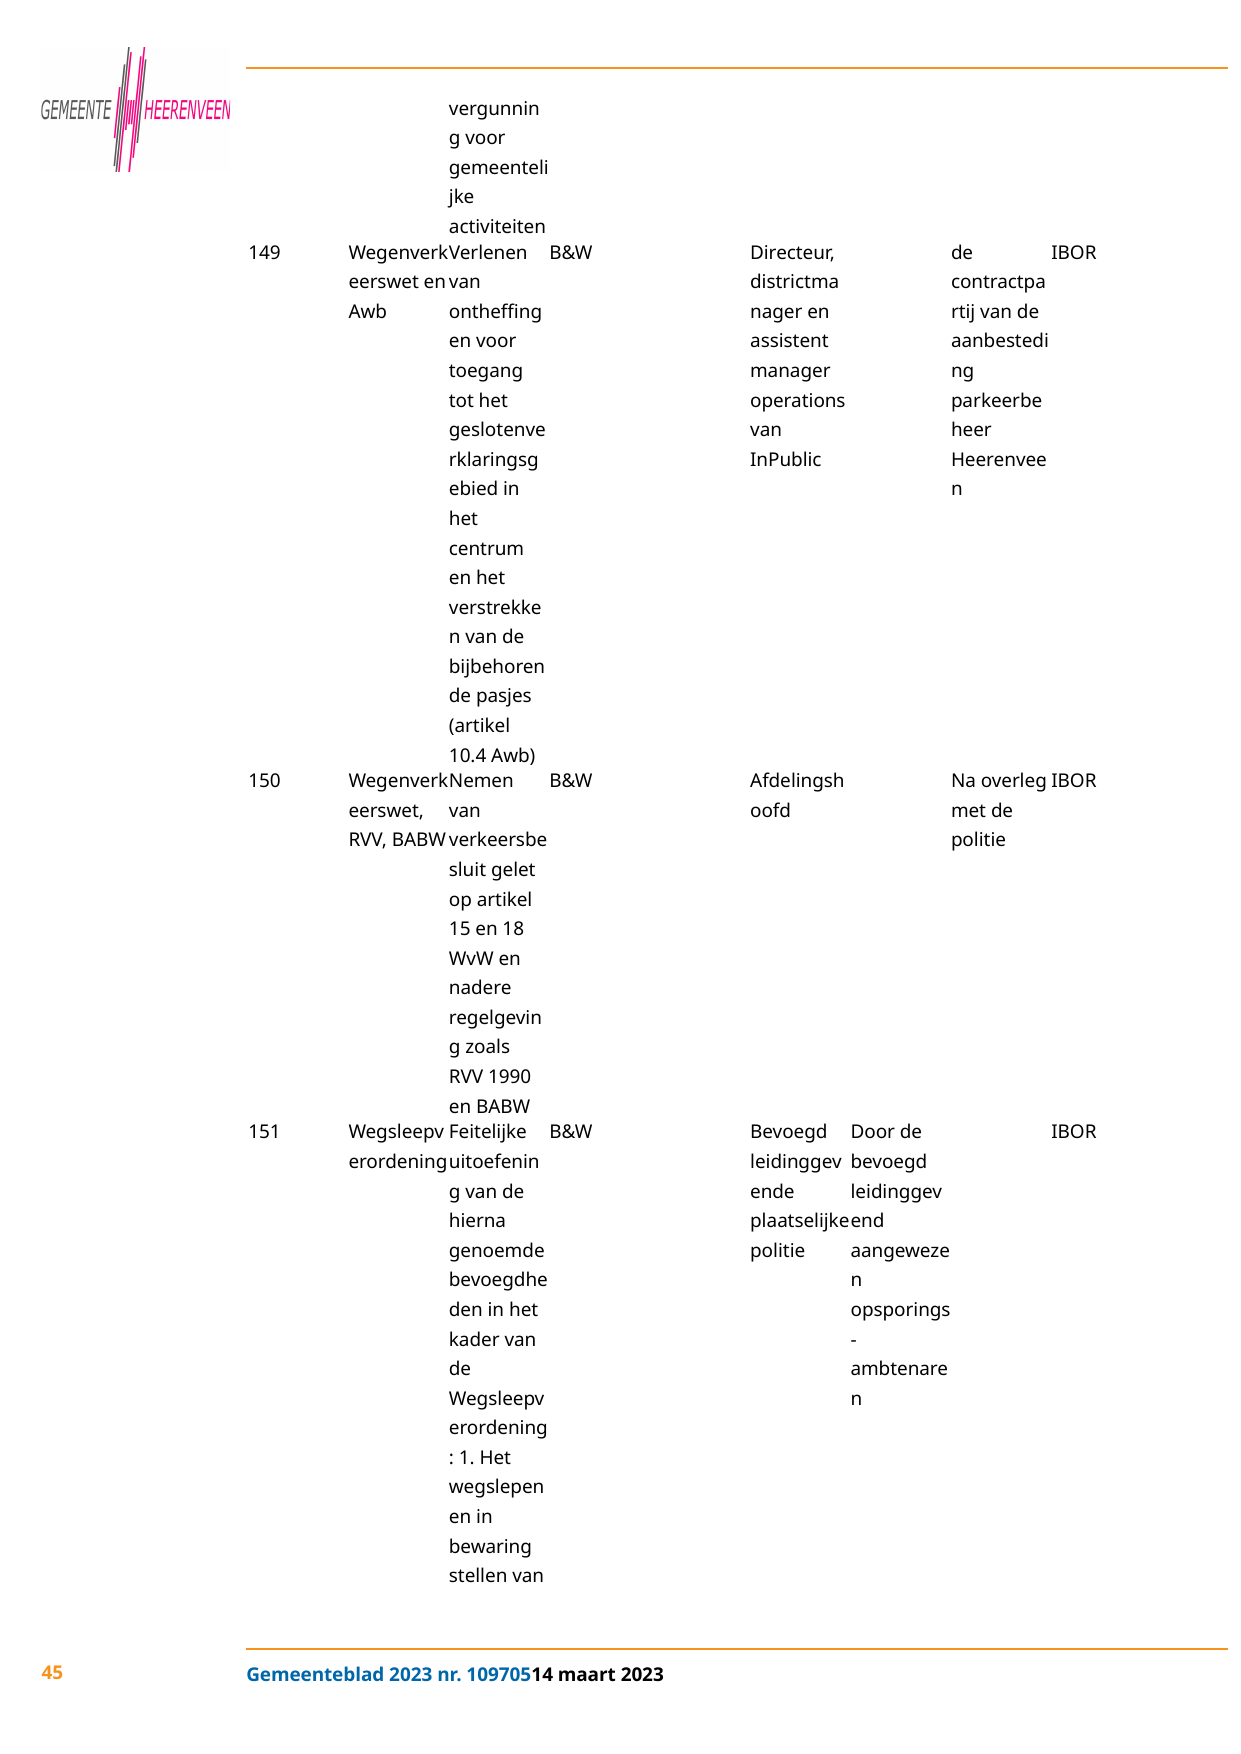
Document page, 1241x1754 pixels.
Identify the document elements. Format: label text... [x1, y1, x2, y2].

table_cell [850, 768, 951, 1119]
table_cell [850, 95, 951, 239]
table_cell Afdelingshoofd [750, 768, 850, 1119]
table_cell [650, 239, 750, 767]
table_cell Directeur, districtmanager en assistent manager operations van InPublic [750, 239, 850, 767]
table_cell B&W [549, 768, 649, 1119]
table_cell B&W [549, 239, 649, 767]
table_cell [549, 95, 649, 239]
table_cell Na overleg met de politie [951, 768, 1051, 1119]
table_cell [951, 1119, 1051, 1588]
table_cell [1051, 95, 1152, 239]
table_cell [650, 95, 750, 239]
table_cell [951, 95, 1051, 239]
table_cell [650, 1119, 750, 1588]
table_cell Wegenverkeerswet en Awb [348, 239, 449, 767]
table_cell 150 [248, 768, 348, 1119]
table_cell Wegenverkeerswet, RVV, BABW [348, 768, 449, 1119]
table_cell de contractpartij van de aanbesteding parkeerbeheer Heerenveen [951, 239, 1051, 767]
picture [41, 47, 231, 172]
table_cell vergunning voor gemeentelijke activiteiten [449, 95, 549, 239]
table_cell Bevoegd leidinggevende plaatselijke politie [750, 1119, 850, 1588]
table_cell Nemen van verkeersbesluit gelet op artikel 15 en 18 WvW en nadere regelgeving zoals RVV 1990 en BABW [449, 768, 549, 1119]
table_cell B&W [549, 1119, 649, 1588]
table_cell [850, 239, 951, 767]
table_cell [650, 768, 750, 1119]
table_cell Wegsleepverordening [348, 1119, 449, 1588]
table_cell IBOR [1051, 239, 1152, 767]
table_cell [248, 95, 348, 239]
table_cell IBOR [1051, 768, 1152, 1119]
table_cell IBOR [1051, 1119, 1152, 1588]
table_cell 149 [248, 239, 348, 767]
table_cell [348, 95, 449, 239]
table_cell 151 [248, 1119, 348, 1588]
table_cell [750, 95, 850, 239]
table_cell Door de bevoegd leidinggevend aangewezen opsporings-ambtenaren [850, 1119, 951, 1588]
table_cell Verlenen van ontheffingen voor toegang tot het geslotenverklaringsgebied in het centrum en het verstrekken van de bijbehorende pasjes (artikel 10.4 Awb) [449, 239, 549, 767]
table_cell Feitelijke uitoefening van de hierna genoemde bevoegdheden in het kader van de Wegsleepverordening: 1. Het wegslepen en in bewaring stellen van [449, 1119, 549, 1588]
